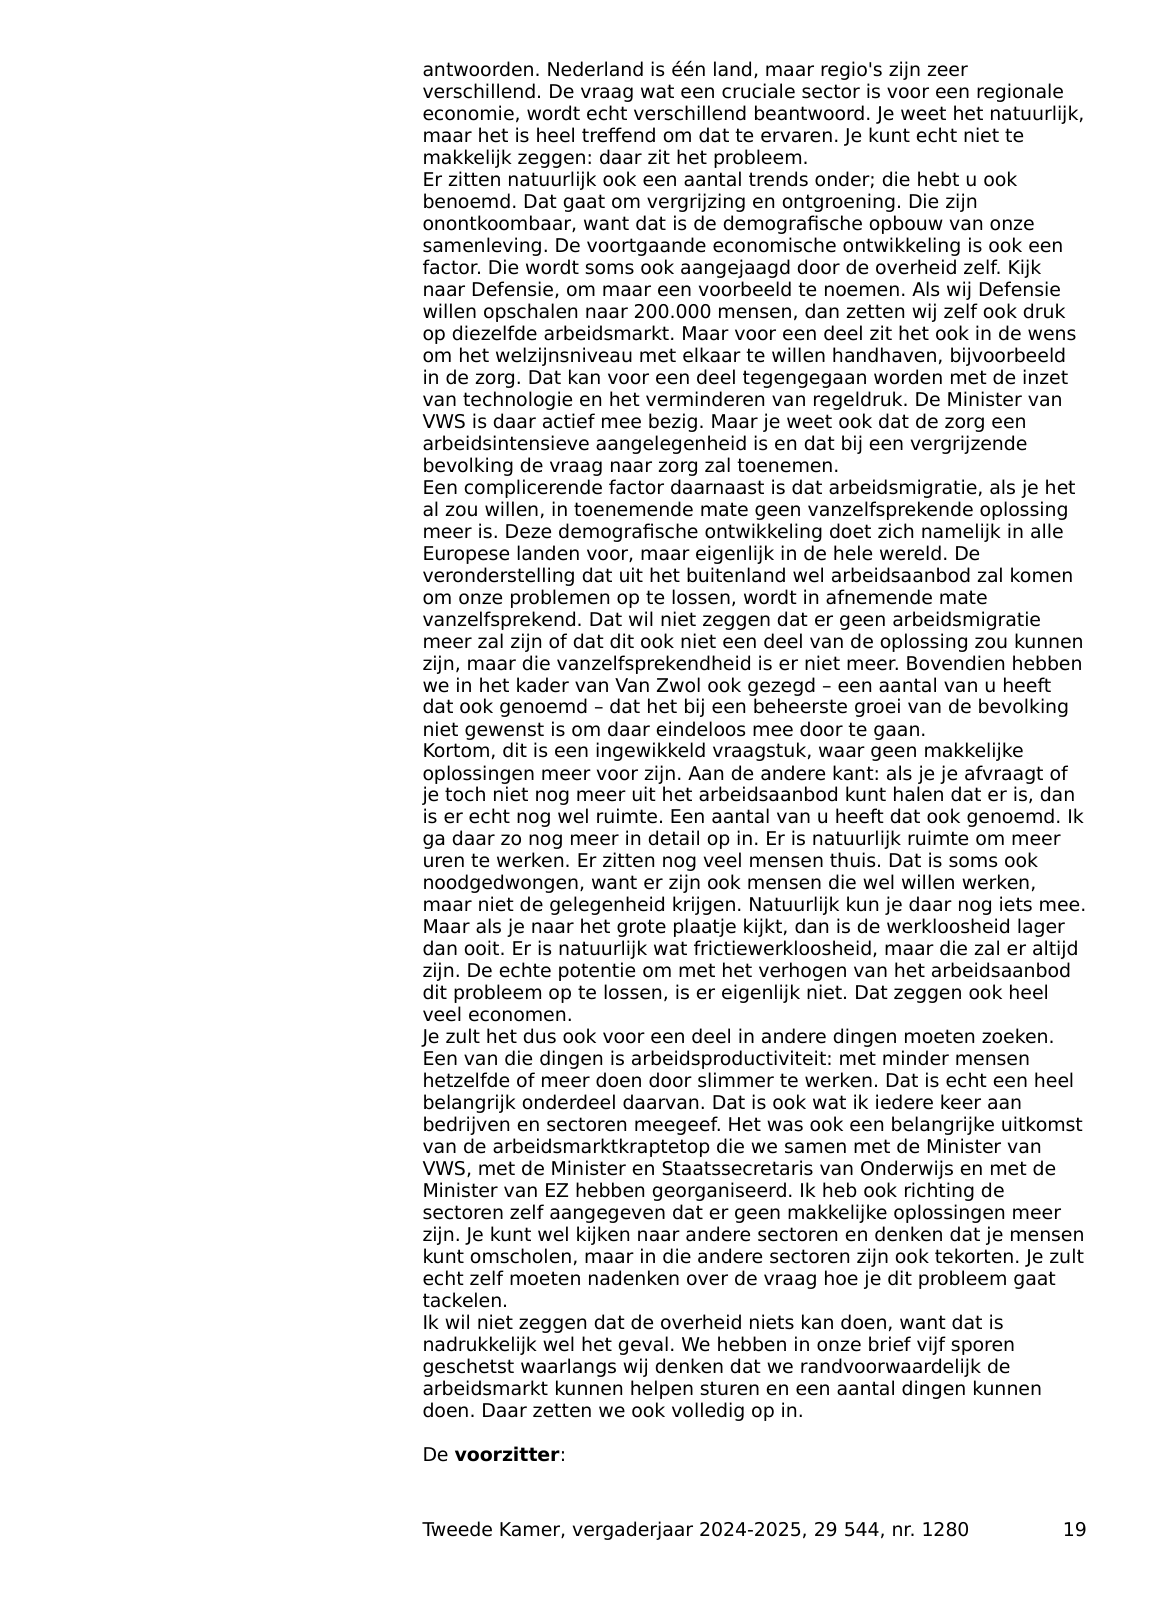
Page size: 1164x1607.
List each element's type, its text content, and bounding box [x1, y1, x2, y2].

text antwoorden. Nederland is één land, maar regio's zijn zeer verschillend. De vraag wat een cruciale sector is voor een regionale economie, wordt echt verschillend beantwoord. Je weet het natuurlijk, maar het is heel treffend om dat te ervaren. Je kunt echt niet te makkelijk zeggen: daar zit het probleem. [422, 59, 1087, 169]
text Er zitten natuurlijk ook een aantal trends onder; die hebt u ook benoemd. Dat gaat om vergrijzing en ontgroening. Die zijn onontkoombaar, want dat is de demografische opbouw van onze samenleving. De voortgaande economische ontwikkeling is ook een factor. Die wordt soms ook aangejaagd door de overheid zelf. Kijk naar Defensie, om maar een voorbeeld te noemen. Als wij Defensie willen opschalen naar 200.000 mensen, dan zetten wij zelf ook druk op diezelfde arbeidsmarkt. Maar voor een deel zit het ook in de wens om het welzijnsniveau met elkaar te willen handhaven, bijvoorbeeld in de zorg. Dat kan voor een deel tegengegaan worden met de inzet van technologie en het verminderen van regeldruk. De Minister van VWS is daar actief mee bezig. Maar je weet ook dat de zorg een arbeidsintensieve aangelegenheid is en dat bij een vergrijzende bevolking de vraag naar zorg zal toenemen. [422, 169, 1087, 477]
text De voorzitter: [422, 1444, 1087, 1466]
text Een complicerende factor daarnaast is dat arbeidsmigratie, als je het al zou willen, in toenemende mate geen vanzelfsprekende oplossing meer is. Deze demografische ontwikkeling doet zich namelijk in alle Europese landen voor, maar eigenlijk in de hele wereld. De veronderstelling dat uit het buitenland wel arbeidsaanbod zal komen om onze problemen op te lossen, wordt in afnemende mate vanzelfsprekend. Dat wil niet zeggen dat er geen arbeidsmigratie meer zal zijn of dat dit ook niet een deel van de oplossing zou kunnen zijn, maar die vanzelfsprekendheid is er niet meer. Bovendien hebben we in het kader van Van Zwol ook gezegd – een aantal van u heeft dat ook genoemd – dat het bij een beheerste groei van de bevolking niet gewenst is om daar eindeloos mee door te gaan. [422, 477, 1087, 740]
text Kortom, dit is een ingewikkeld vraagstuk, waar geen makkelijke oplossingen meer voor zijn. Aan de andere kant: als je je afvraagt of je toch niet nog meer uit het arbeidsaanbod kunt halen dat er is, dan is er echt nog wel ruimte. Een aantal van u heeft dat ook genoemd. Ik ga daar zo nog meer in detail op in. Er is natuurlijk ruimte om meer uren te werken. Er zitten nog veel mensen thuis. Dat is soms ook noodgedwongen, want er zijn ook mensen die wel willen werken, maar niet de gelegenheid krijgen. Natuurlijk kun je daar nog iets mee. Maar als je naar het grote plaatje kijkt, dan is de werkloosheid lager dan ooit. Er is natuurlijk wat frictiewerkloosheid, maar die zal er altijd zijn. De echte potentie om met het verhogen van het arbeidsaanbod dit probleem op te lossen, is er eigenlijk niet. Dat zeggen ook heel veel economen. [422, 740, 1087, 1026]
text Ik wil niet zeggen dat de overheid niets kan doen, want dat is nadrukkelijk wel het geval. We hebben in onze brief vijf sporen geschetst waarlangs wij denken dat we randvoorwaardelijk de arbeidsmarkt kunnen helpen sturen en een aantal dingen kunnen doen. Daar zetten we ook volledig op in. [422, 1312, 1087, 1422]
text Je zult het dus ook voor een deel in andere dingen moeten zoeken. Een van die dingen is arbeidsproductiviteit: met minder mensen hetzelfde of meer doen door slimmer te werken. Dat is echt een heel belangrijk onderdeel daarvan. Dat is ook wat ik iedere keer aan bedrijven en sectoren meegeef. Het was ook een belangrijke uitkomst van de arbeidsmarktkraptetop die we samen met de Minister van VWS, met de Minister en Staatssecretaris van Onderwijs en met de Minister van EZ hebben georganiseerd. Ik heb ook richting de sectoren zelf aangegeven dat er geen makkelijke oplossingen meer zijn. Je kunt wel kijken naar andere sectoren en denken dat je mensen kunt omscholen, maar in die andere sectoren zijn ook tekorten. Je zult echt zelf moeten nadenken over de vraag hoe je dit probleem gaat tackelen. [422, 1026, 1087, 1312]
